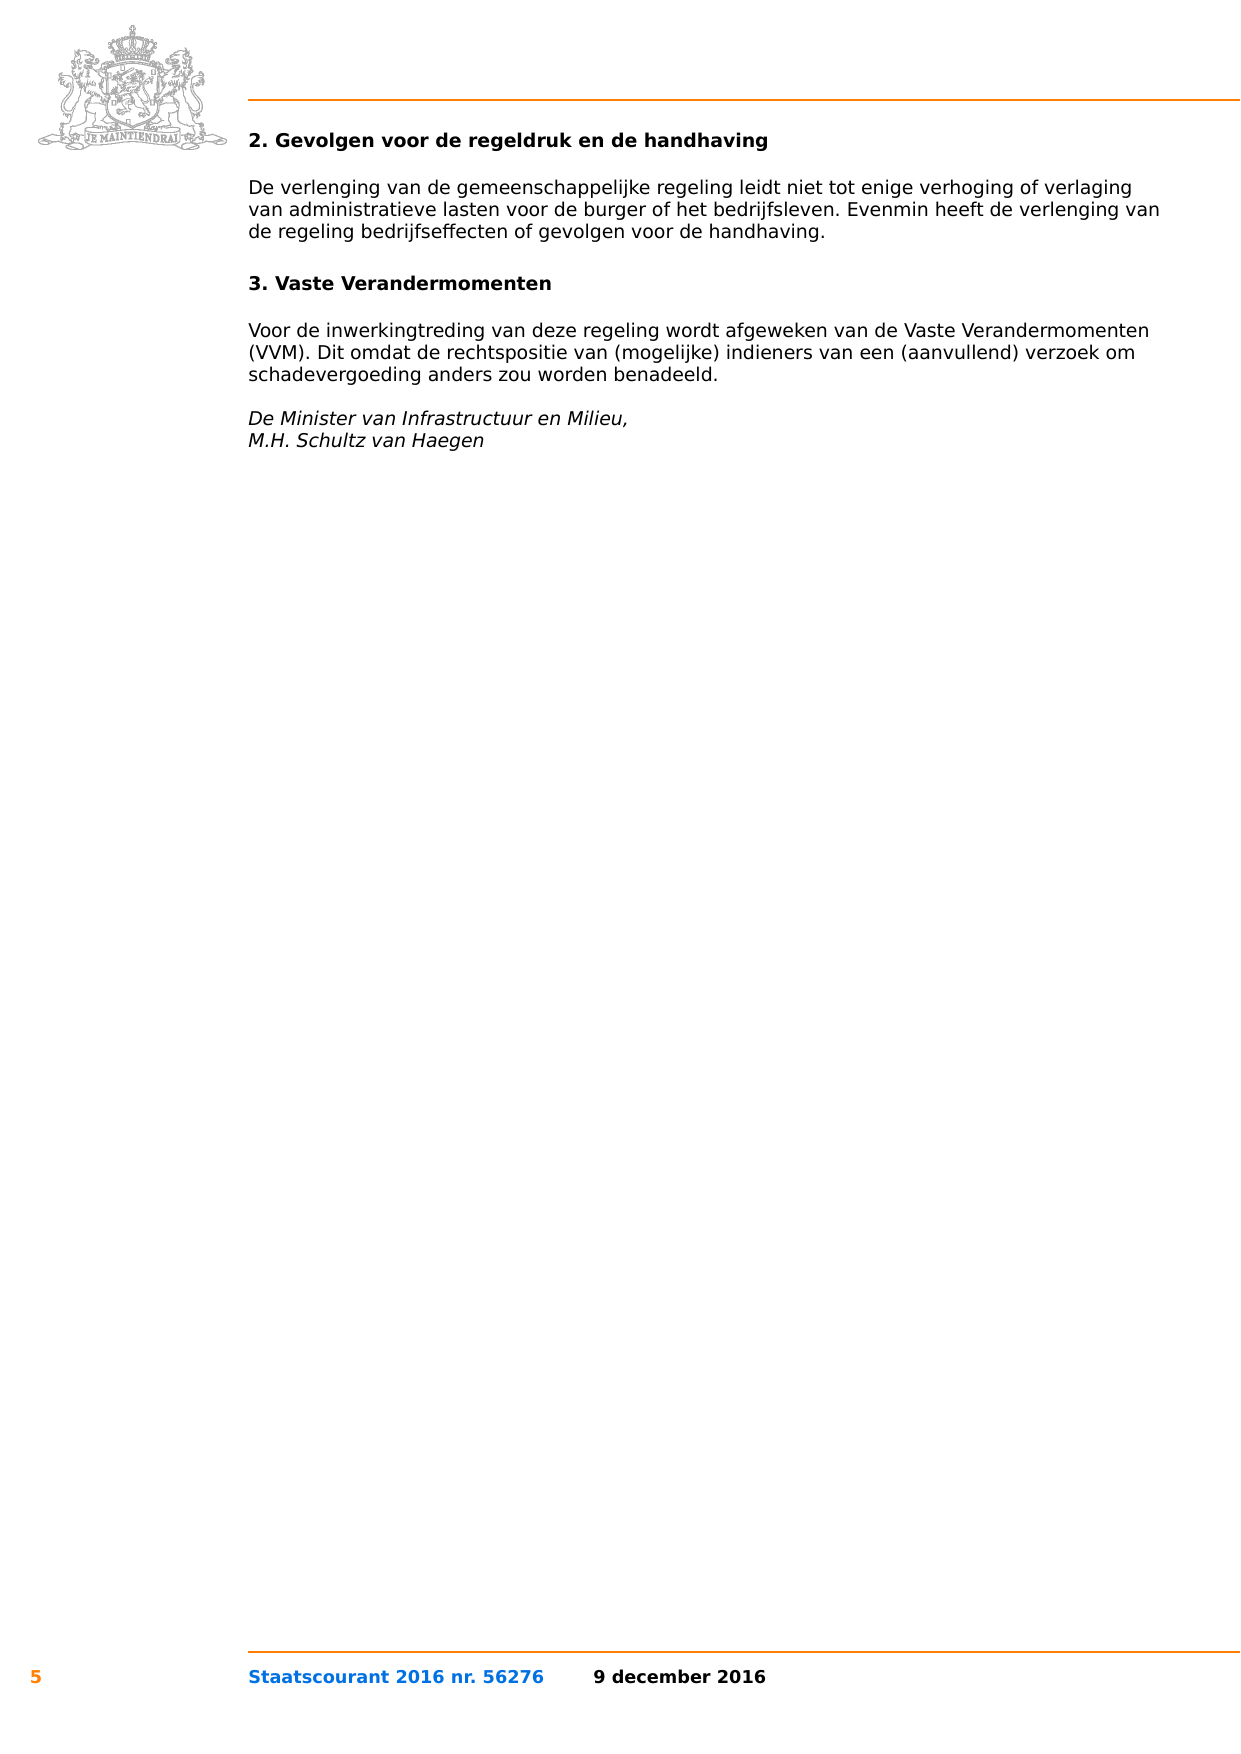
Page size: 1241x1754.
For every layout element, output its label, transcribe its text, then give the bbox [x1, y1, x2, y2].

text Voor de inwerkingtreding van deze regeling wordt afgeweken van de Vaste Verandermomenten (VVM). Dit omdat de rechtspositie van (mogelijke) indieners van een (aanvullend) verzoek om schadevergoeding anders zou worden benadeeld. [248, 320, 1163, 386]
subtitle 2. Gevolgen voor de regeldruk en de handhaving [248, 130, 1163, 152]
text De Minister van Infrastructuur en Milieu, M.H. Schultz van Haegen [248, 408, 1163, 452]
picture [38, 25, 227, 150]
subtitle 3. Vaste Verandermomenten [248, 273, 1163, 295]
text De verlenging van de gemeenschappelijke regeling leidt niet tot enige verhoging of verlaging van administratieve lasten voor de burger of het bedrijfsleven. Evenmin heeft de verlenging van de regeling bedrijfseffecten of gevolgen voor de handhaving. [248, 177, 1163, 243]
